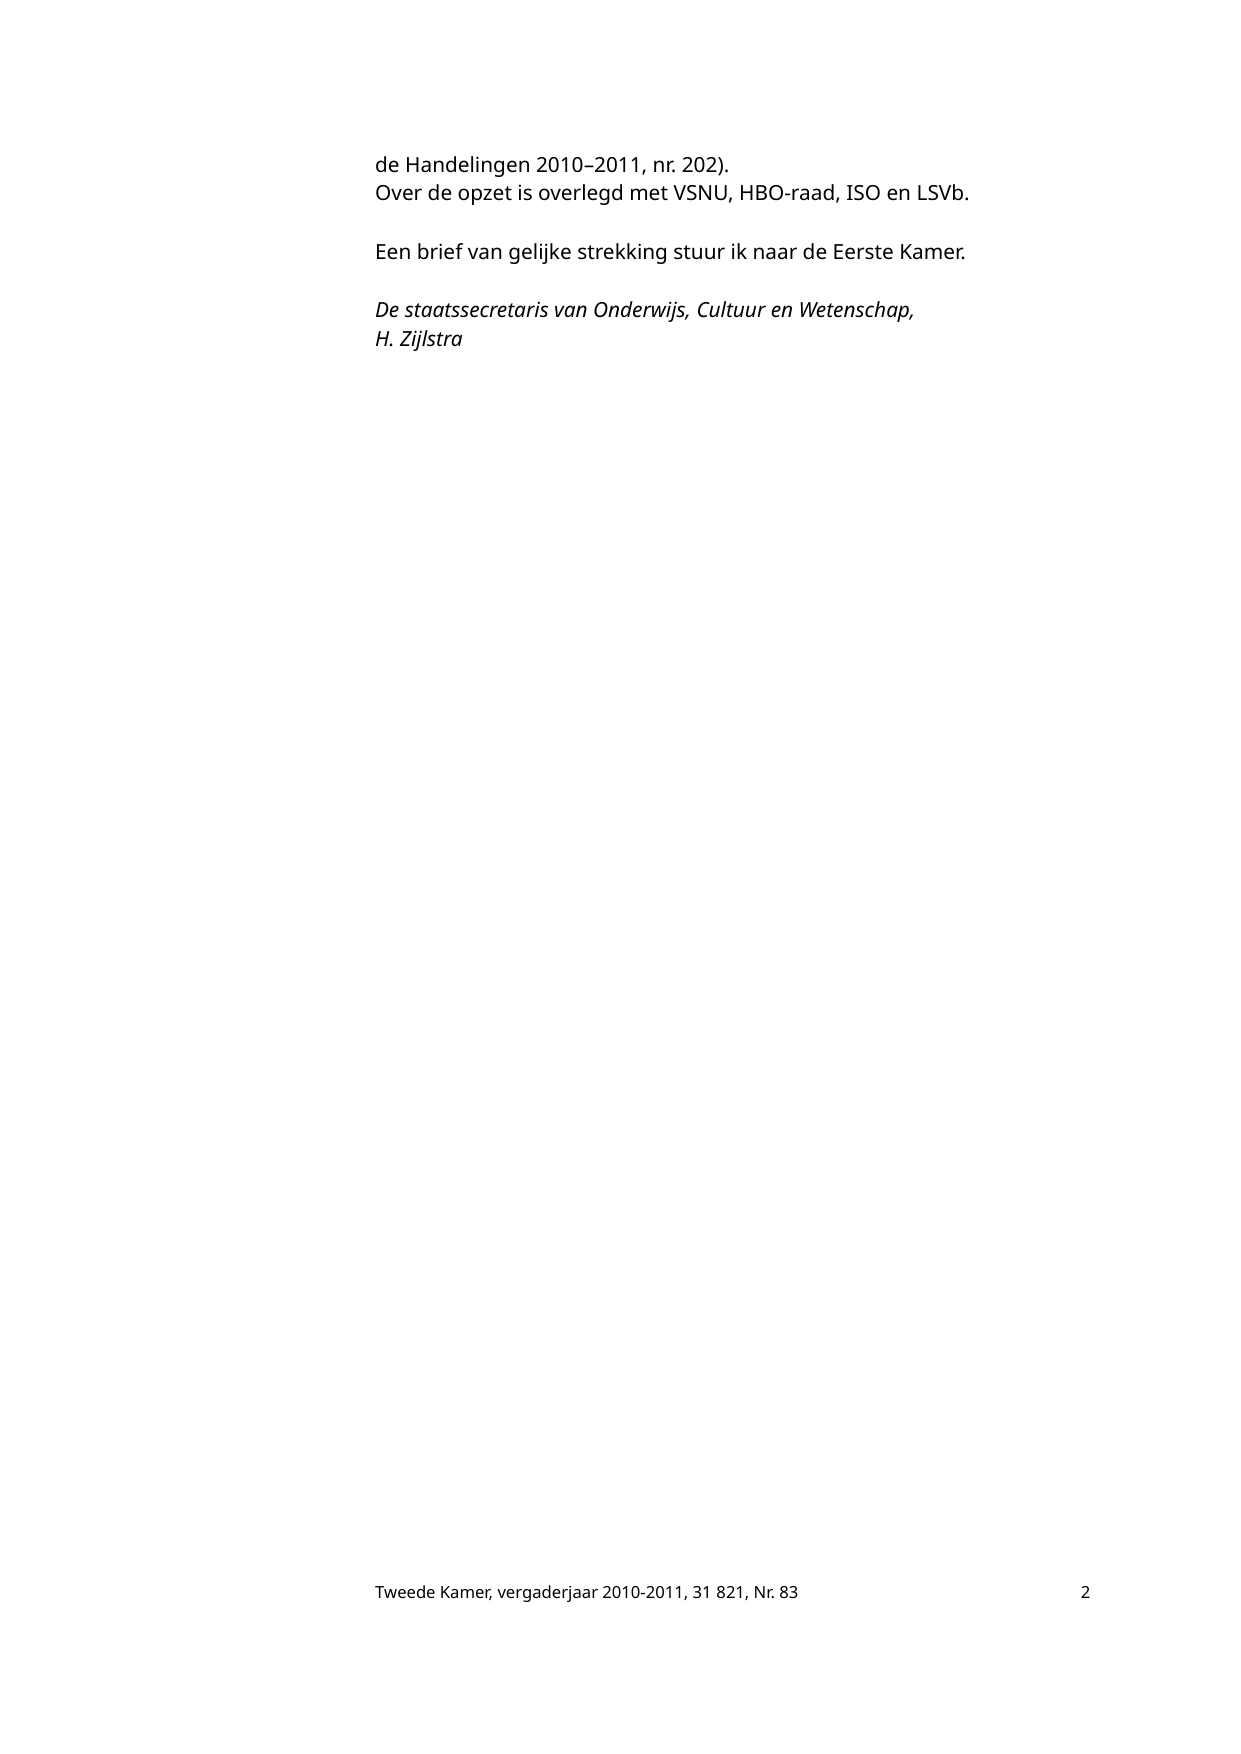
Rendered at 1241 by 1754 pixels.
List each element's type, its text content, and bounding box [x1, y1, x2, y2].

text De staatssecretaris van Onderwijs, Cultuur en Wetenschap, [375, 295, 1090, 324]
text de Handelingen 2010–2011, nr. 202). [375, 150, 1090, 178]
text H. Zijlstra [375, 324, 1090, 352]
text Over de opzet is overlegd met VSNU, HBO-raad, ISO en LSVb. [375, 178, 1090, 207]
text Een brief van gelijke strekking stuur ik naar de Eerste Kamer. [375, 237, 1090, 265]
